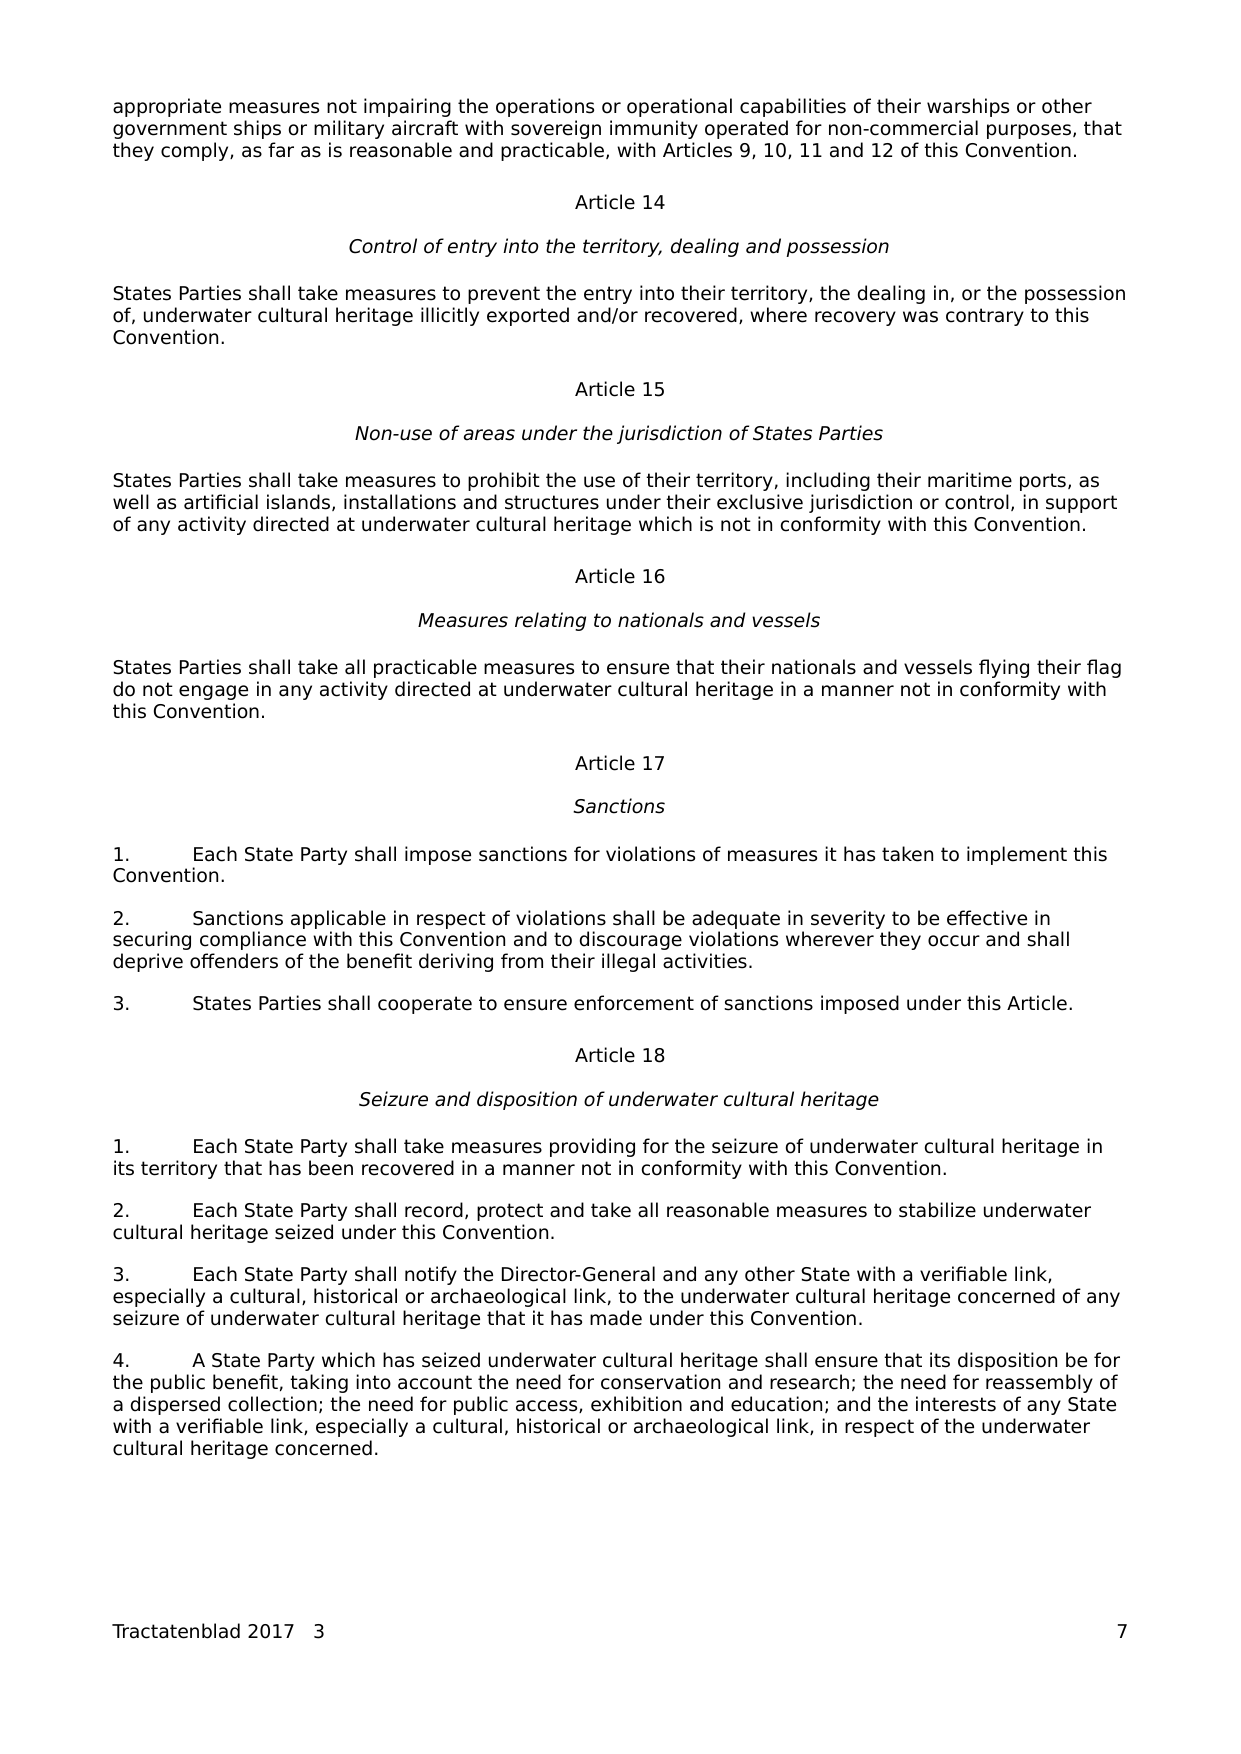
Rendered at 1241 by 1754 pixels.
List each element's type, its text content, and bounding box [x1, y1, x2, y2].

text 2. Each State Party shall record, protect and take all reasonable measures to stabilize underwater cultural heritage seized under this Convention. [112, 1200, 1128, 1244]
text 3. States Parties shall cooperate to ensure enforcement of sanctions imposed under this Article. [112, 993, 1128, 1015]
subtitle Article 15 Non-use of areas under the jurisdiction of States Parties [112, 379, 1128, 445]
text 1. Each State Party shall impose sanctions for violations of measures it has taken to implement this Convention. [112, 843, 1128, 887]
text 2. Sanctions applicable in respect of violations shall be adequate in severity to be effective in securing compliance with this Convention and to discourage violations wherever they occur and shall deprive offenders of the benefit deriving from their illegal activities. [112, 907, 1128, 973]
subtitle Article 17 Sanctions [112, 752, 1128, 818]
text States Parties shall take all practicable measures to ensure that their nationals and vessels flying their flag do not engage in any activity directed at underwater cultural heritage in a manner not in conformity with this Convention. [112, 657, 1128, 722]
subtitle Article 18 Seizure and disposition of underwater cultural heritage [112, 1045, 1128, 1111]
text States Parties shall take measures to prevent the entry into their territory, the dealing in, or the possession of, underwater cultural heritage illicitly exported and/or recovered, where recovery was contrary to this Convention. [112, 283, 1128, 349]
text 4. A State Party which has seized underwater cultural heritage shall ensure that its disposition be for the public benefit, taking into account the need for conservation and research; the need for reassembly of a dispersed collection; the need for public access, exhibition and education; and the interests of any State with a verifiable link, especially a cultural, historical or archaeological link, in respect of the underwater cultural heritage concerned. [112, 1350, 1128, 1460]
subtitle Article 14 Control of entry into the territory, dealing and possession [112, 192, 1128, 258]
subtitle Article 16 Measures relating to nationals and vessels [112, 566, 1128, 632]
text 3. Each State Party shall notify the Director-General and any other State with a verifiable link, especially a cultural, historical or archaeological link, to the underwater cultural heritage concerned of any seizure of underwater cultural heritage that it has made under this Convention. [112, 1264, 1128, 1330]
text States Parties shall take measures to prohibit the use of their territory, including their maritime ports, as well as artificial islands, installations and structures under their exclusive jurisdiction or control, in support of any activity directed at underwater cultural heritage which is not in conformity with this Convention. [112, 470, 1128, 536]
text appropriate measures not impairing the operations or operational capabilities of their warships or other government ships or military aircraft with sovereign immunity operated for non-commercial purposes, that they comply, as far as is reasonable and practicable, with Articles 9, 10, 11 and 12 of this Convention. [112, 96, 1128, 162]
text 1. Each State Party shall take measures providing for the seizure of underwater cultural heritage in its territory that has been recovered in a manner not in conformity with this Convention. [112, 1136, 1128, 1180]
